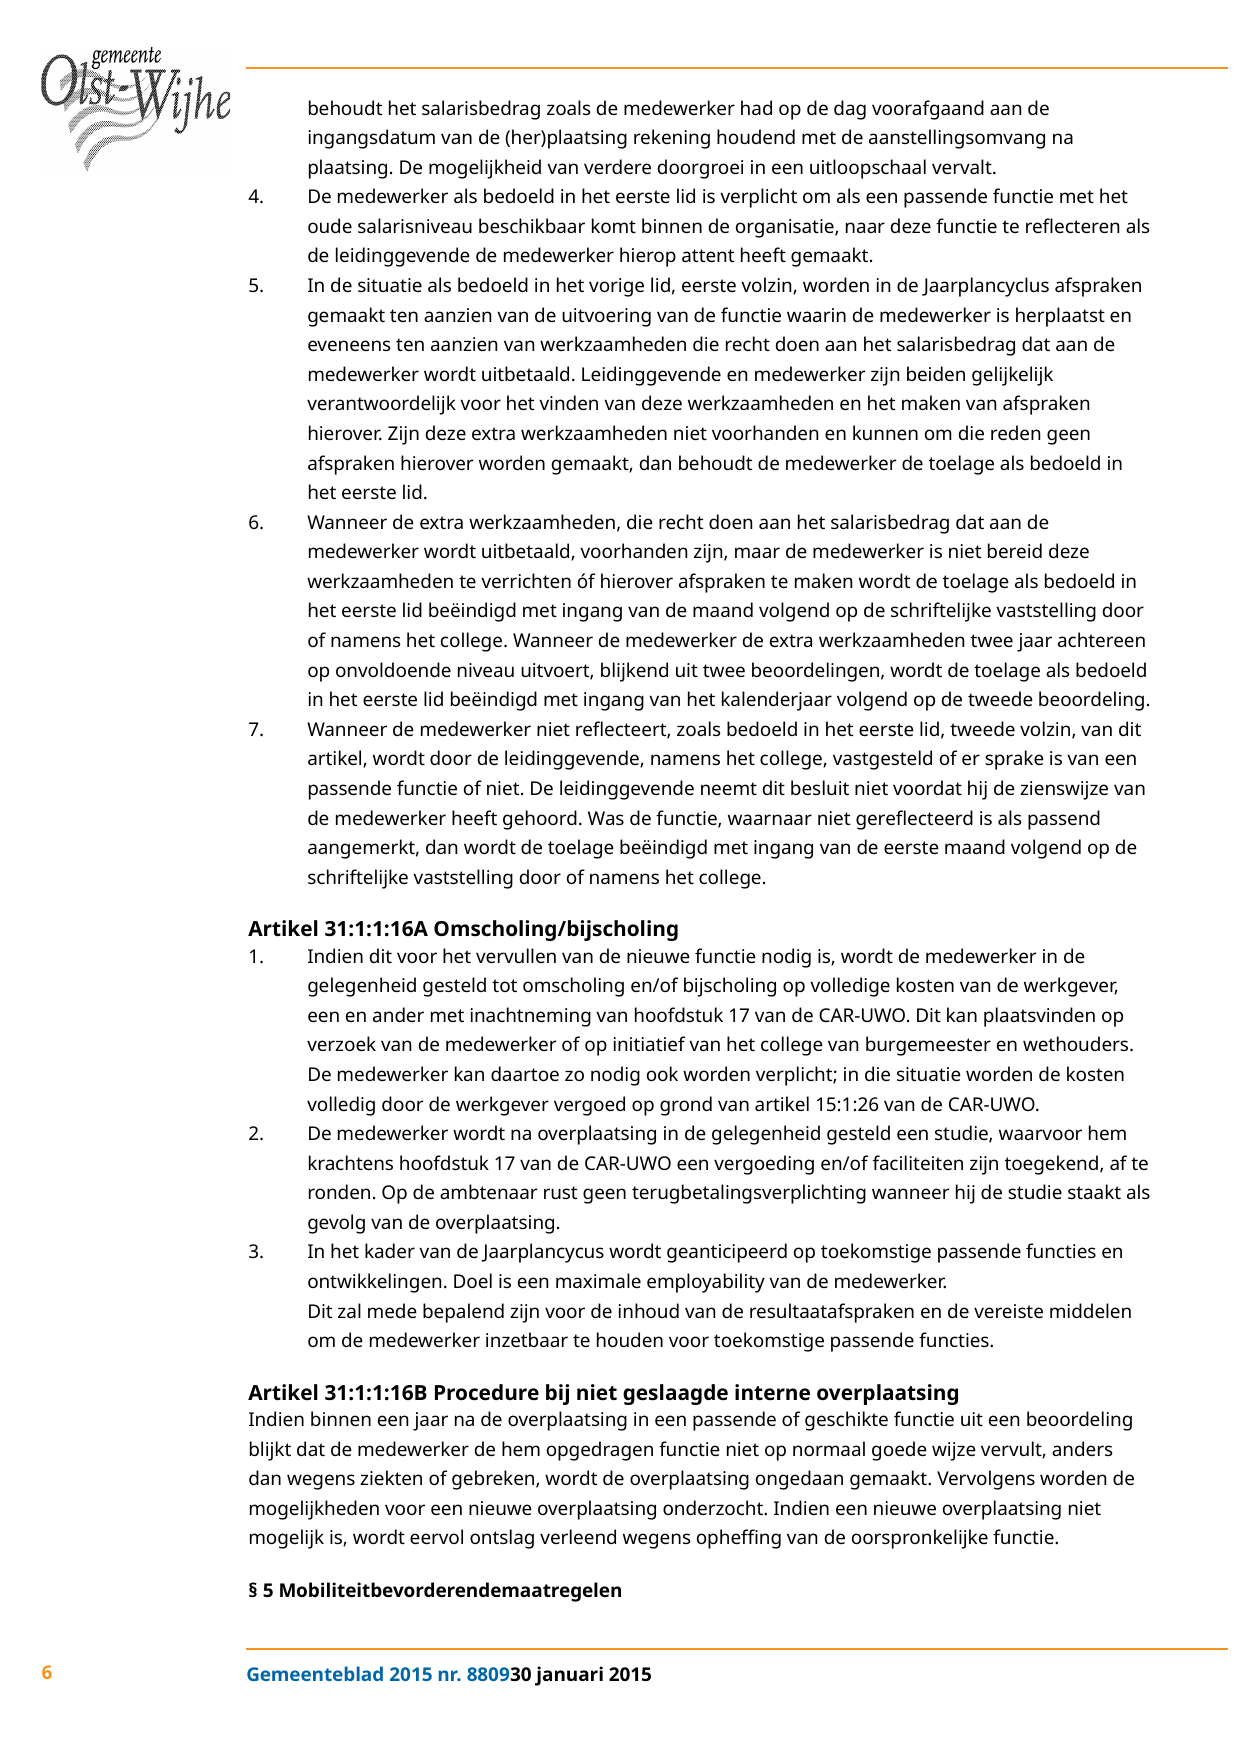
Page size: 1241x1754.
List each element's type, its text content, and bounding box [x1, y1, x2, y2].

list Dit zal mede bepalend zijn voor de inhoud van de resultaatafspraken en de vereiste middelen om de medewerker inzetbaar te houden voor toekomstige passende functies. [248, 1298, 1152, 1353]
picture [41, 47, 231, 172]
text Indien binnen een jaar na de overplaatsing in een passende of geschikte functie uit een beoordeling blijkt dat de medewerker de hem opgedragen functie niet op normaal goede wijze vervult, anders dan wegens ziekten of gebreken, wordt de overplaatsing ongedaan gemaakt. Vervolgens worden de mogelijkheden voor een nieuwe overplaatsing onderzocht. Indien een nieuwe overplaatsing niet mogelijk is, wordt eervol ontslag verleend wegens opheffing van de oorspronkelijke functie. [248, 1406, 1152, 1550]
list De medewerker wordt na overplaatsing in de gelegenheid gesteld een studie, waarvoor hem krachtens hoofdstuk 17 van de CAR-UWO een vergoeding en/of faciliteiten zijn toegekend, af te ronden. Op de ambtenaar rust geen terugbetalingsverplichting wanneer hij de studie staakt als gevolg van de overplaatsing. [248, 1120, 1152, 1235]
list Indien dit voor het vervullen van de nieuwe functie nodig is, wordt de medewerker in de gelegenheid gesteld tot omscholing en/of bijscholing op volledige kosten van de werkgever, een en ander met inachtneming van hoofdstuk 17 van de CAR-UWO. Dit kan plaatsvinden op verzoek van de medewerker of op initiatief van het college van burgemeester en wethouders. De medewerker kan daartoe zo nodig ook worden verplicht; in die situatie worden de kosten volledig door de werkgever vergoed op grond van artikel 15:1:26 van de CAR-UWO. [248, 943, 1152, 1116]
list In het kader van de Jaarplancycus wordt geanticipeerd op toekomstige passende functies en ontwikkelingen. Doel is een maximale employability van de medewerker. [248, 1239, 1152, 1294]
text § 5 Mobiliteitbevorderendemaatregelen [248, 1575, 1152, 1603]
list behoudt het salarisbedrag zoals de medewerker had op de dag voorafgaand aan de ingangsdatum van de (her)plaatsing rekening houdend met de aanstellingsomvang na plaatsing. De mogelijkheid van verdere doorgroei in een uitloopschaal vervalt. [248, 95, 1152, 180]
text Artikel 31:1:1:16A Omscholing/bijscholing [248, 914, 1152, 943]
list Wanneer de medewerker niet reflecteert, zoals bedoeld in het eerste lid, tweede volzin, van dit artikel, wordt door de leidinggevende, namens het college, vastgesteld of er sprake is van een passende functie of niet. De leidinggevende neemt dit besluit niet voordat hij de zienswijze van de medewerker heeft gehoord. Was de functie, waarnaar niet gereflecteerd is als passend aangemerkt, dan wordt de toelage beëindigd met ingang van de eerste maand volgend op de schriftelijke vaststelling door of namens het college. [248, 716, 1152, 890]
list In de situatie als bedoeld in het vorige lid, eerste volzin, worden in de Jaarplancyclus afspraken gemaakt ten aanzien van de uitvoering van de functie waarin de medewerker is herplaatst en eveneens ten aanzien van werkzaamheden die recht doen aan het salarisbedrag dat aan de medewerker wordt uitbetaald. Leidinggevende en medewerker zijn beiden gelijkelijk verantwoordelijk voor het vinden van deze werkzaamheden en het maken van afspraken hierover. Zijn deze extra werkzaamheden niet voorhanden en kunnen om die reden geen afspraken hierover worden gemaakt, dan behoudt de medewerker de toelage als bedoeld in het eerste lid. [248, 272, 1152, 505]
text Artikel 31:1:1:16B Procedure bij niet geslaagde interne overplaatsing [248, 1378, 1152, 1406]
list De medewerker als bedoeld in het eerste lid is verplicht om als een passende functie met het oude salarisniveau beschikbaar komt binnen de organisatie, naar deze functie te reflecteren als de leidinggevende de medewerker hierop attent heeft gemaakt. [248, 183, 1152, 268]
list Wanneer de extra werkzaamheden, die recht doen aan het salarisbedrag dat aan de medewerker wordt uitbetaald, voorhanden zijn, maar de medewerker is niet bereid deze werkzaamheden te verrichten óf hierover afspraken te maken wordt de toelage als bedoeld in het eerste lid beëindigd met ingang van de maand volgend op de schriftelijke vaststelling door of namens het college. Wanneer de medewerker de extra werkzaamheden twee jaar achtereen op onvoldoende niveau uitvoert, blijkend uit twee beoordelingen, wordt de toelage als bedoeld in het eerste lid beëindigd met ingang van het kalenderjaar volgend op de tweede beoordeling. [248, 509, 1152, 712]
